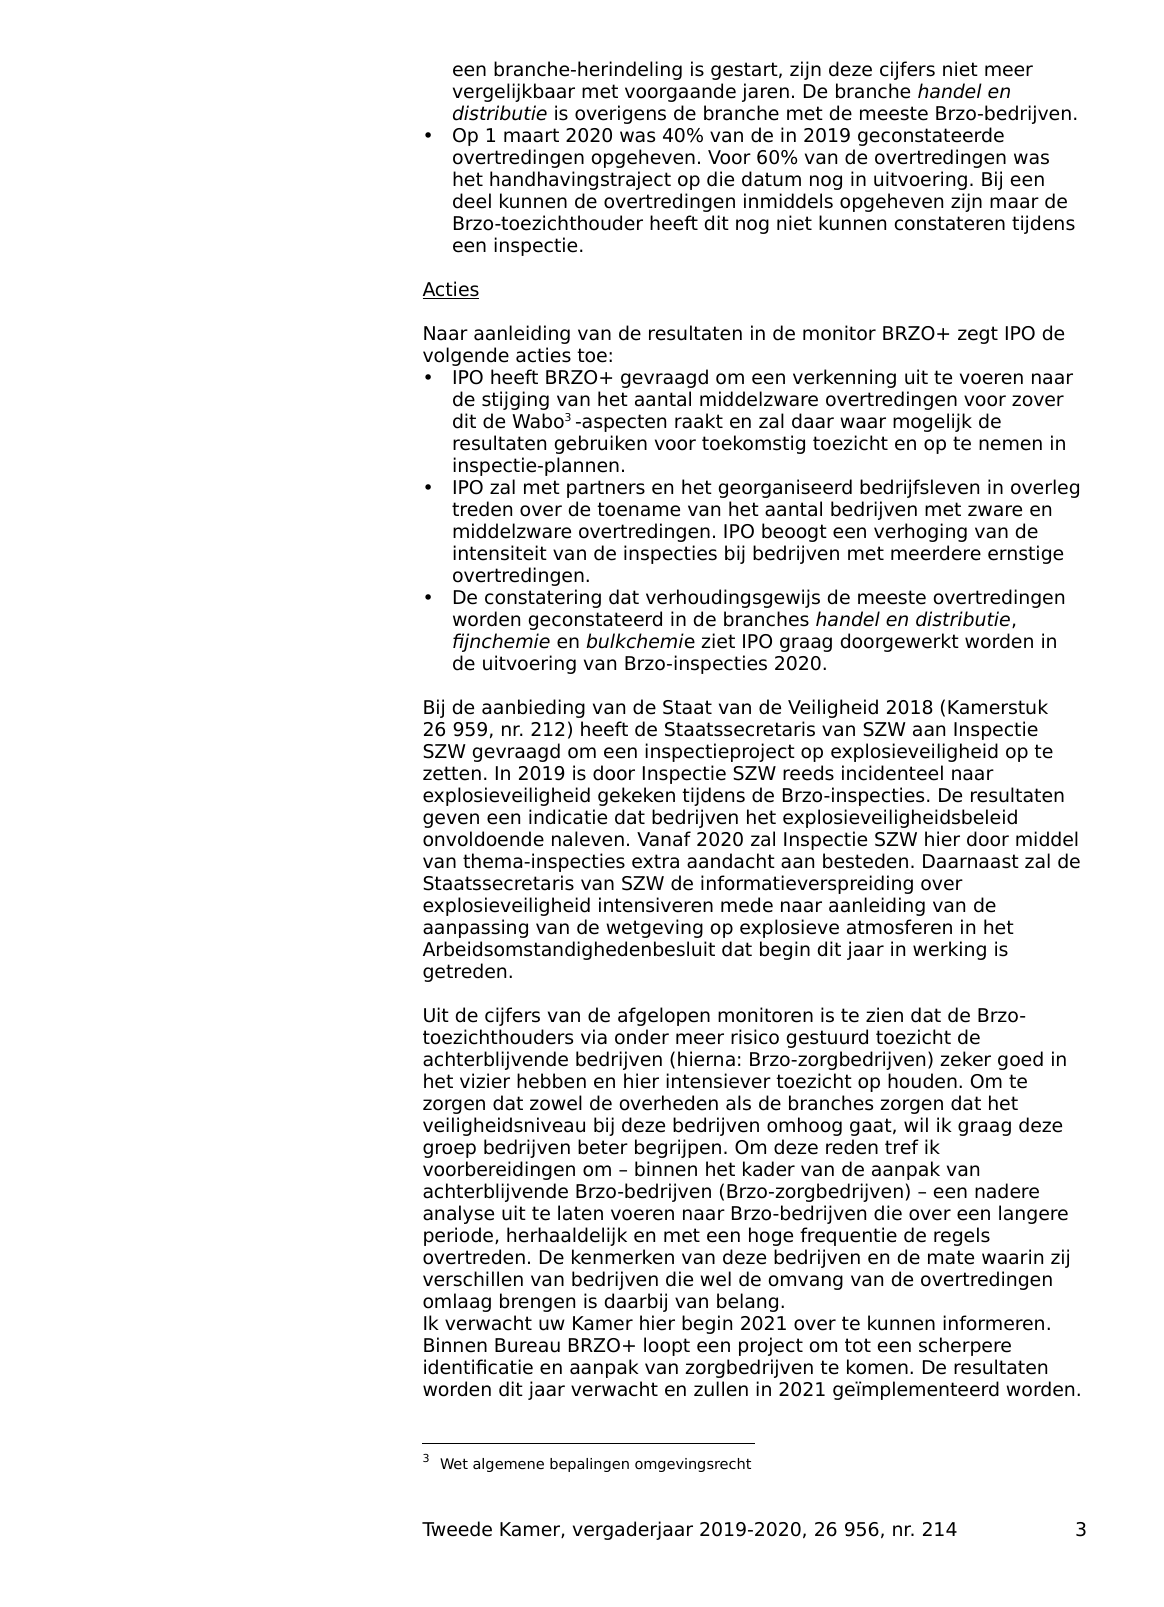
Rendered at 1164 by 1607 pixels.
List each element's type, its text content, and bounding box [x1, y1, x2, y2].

text • IPO zal met partners en het georganiseerd bedrijfsleven in overleg treden over de toename van het aantal bedrijven met zware en middelzware overtredingen. IPO beoogt een verhoging van de intensiteit van de inspecties bij bedrijven met meerdere ernstige overtredingen. [422, 477, 1087, 587]
subtitle Acties [422, 279, 1087, 301]
text Bij de aanbieding van de Staat van de Veiligheid 2018 (Kamerstuk 26 959, nr. 212) heeft de Staatssecretaris van SZW aan Inspectie SZW gevraagd om een inspectieproject op explosieveiligheid op te zetten. In 2019 is door Inspectie SZW reeds incidenteel naar explosieveiligheid gekeken tijdens de Brzo-inspecties. De resultaten geven een indicatie dat bedrijven het explosieveiligheidsbeleid onvoldoende naleven. Vanaf 2020 zal Inspectie SZW hier door middel van thema-inspecties extra aandacht aan besteden. Daarnaast zal de Staatssecretaris van SZW de informatieverspreiding over explosieveiligheid intensiveren mede naar aanleiding van de aanpassing van de wetgeving op explosieve atmosferen in het Arbeidsomstandighedenbesluit dat begin dit jaar in werking is getreden. [422, 697, 1087, 983]
text Binnen Bureau BRZO+ loopt een project om tot een scherpere identificatie en aanpak van zorgbedrijven te komen. De resultaten worden dit jaar verwacht en zullen in 2021 geïmplementeerd worden. [422, 1335, 1087, 1401]
text Uit de cijfers van de afgelopen monitoren is te zien dat de Brzo-toezichthouders via onder meer risico gestuurd toezicht de achterblijvende bedrijven (hierna: Brzo-zorgbedrijven) zeker goed in het vizier hebben en hier intensiever toezicht op houden. Om te zorgen dat zowel de overheden als de branches zorgen dat het veiligheidsniveau bij deze bedrijven omhoog gaat, wil ik graag deze groep bedrijven beter begrijpen. Om deze reden tref ik voorbereidingen om – binnen het kader van de aanpak van achterblijvende Brzo-bedrijven (Brzo-zorgbedrijven) – een nadere analyse uit te laten voeren naar Brzo-bedrijven die over een langere periode, herhaaldelijk en met een hoge frequentie de regels overtreden. De kenmerken van deze bedrijven en de mate waarin zij verschillen van bedrijven die wel de omvang van de overtredingen omlaag brengen is daarbij van belang. [422, 1005, 1087, 1313]
text • IPO heeft BRZO+ gevraagd om een verkenning uit te voeren naar de stijging van het aantal middelzware overtredingen voor zover dit de Wabo-aspecten raakt en zal daar waar mogelijk de resultaten gebruiken voor toekomstig toezicht en op te nemen in inspectie-plannen. [422, 367, 1087, 477]
text Naar aanleiding van de resultaten in de monitor BRZO+ zegt IPO de volgende acties toe: [422, 323, 1087, 367]
text Wet algemene bepalingen omgevingsrecht [422, 1452, 1087, 1474]
text een branche-herindeling is gestart, zijn deze cijfers niet meer vergelijkbaar met voorgaande jaren. De branche handel en distributie is overigens de branche met de meeste Brzo-bedrijven. [422, 59, 1087, 125]
text • De constatering dat verhoudingsgewijs de meeste overtredingen worden geconstateerd in de branches handel en distributie, fijnchemie en bulkchemie ziet IPO graag doorgewerkt worden in de uitvoering van Brzo-inspecties 2020. [422, 587, 1087, 675]
text • Op 1 maart 2020 was 40% van de in 2019 geconstateerde overtredingen opgeheven. Voor 60% van de overtredingen was het handhavingstraject op die datum nog in uitvoering. Bij een deel kunnen de overtredingen inmiddels opgeheven zijn maar de Brzo-toezichthouder heeft dit nog niet kunnen constateren tijdens een inspectie. [422, 125, 1087, 257]
text Ik verwacht uw Kamer hier begin 2021 over te kunnen informeren. [422, 1313, 1087, 1335]
